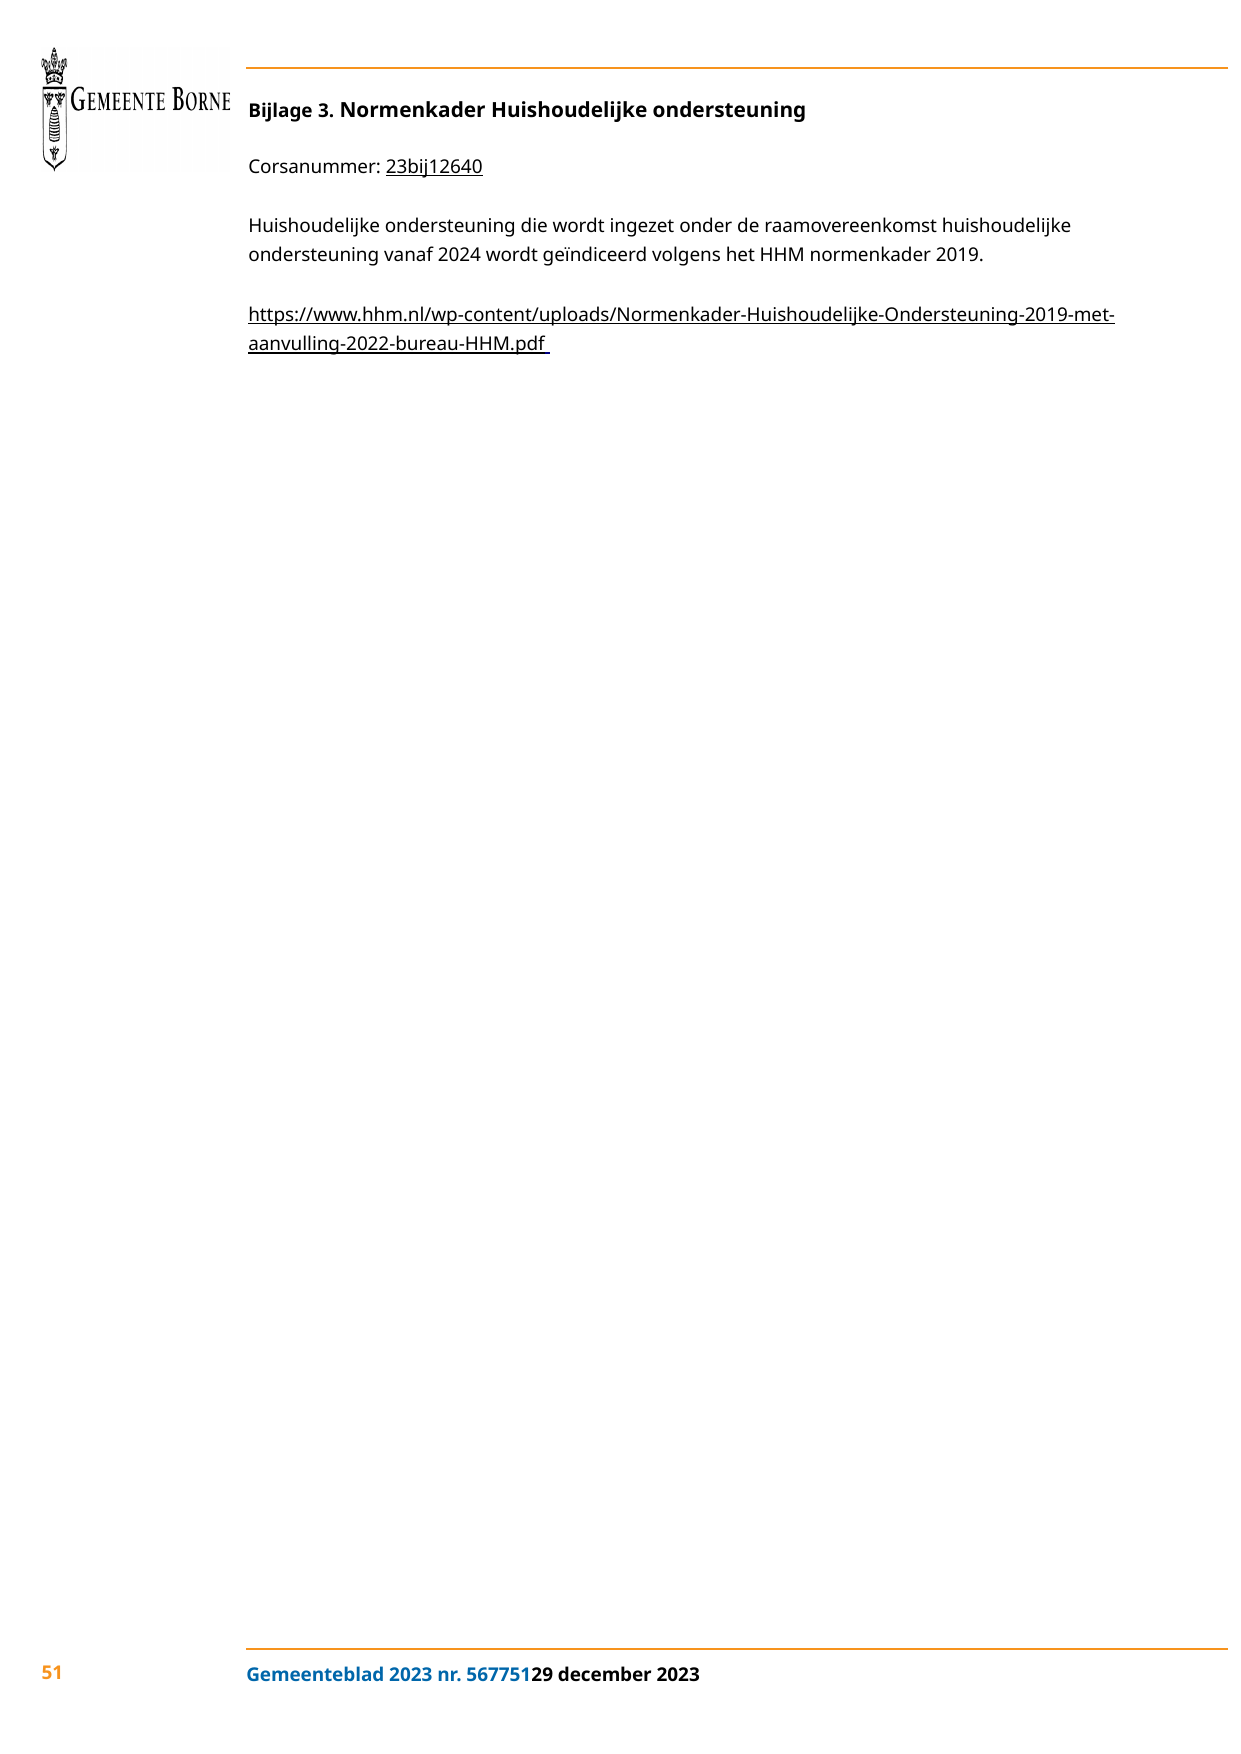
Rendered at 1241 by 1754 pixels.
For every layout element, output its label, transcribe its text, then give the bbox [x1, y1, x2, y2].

text Huishoudelijke ondersteuning die wordt ingezet onder de raamovereenkomst huishoudelijke ondersteuning vanaf 2024 wordt geïndiceerd volgens het HHM normenkader 2019. [248, 212, 1152, 267]
text Corsanummer: 23bij12640 [248, 153, 1152, 179]
picture [41, 47, 231, 172]
text https://www.hhm.nl/wp-content/uploads/Normenkader-Huishoudelijke-Ondersteuning-2019-met-aanvulling-2022-bureau-HHM.pdf [248, 301, 1152, 356]
text Bijlage 3. Normenkader Huishoudelijke ondersteuning [248, 95, 1152, 123]
